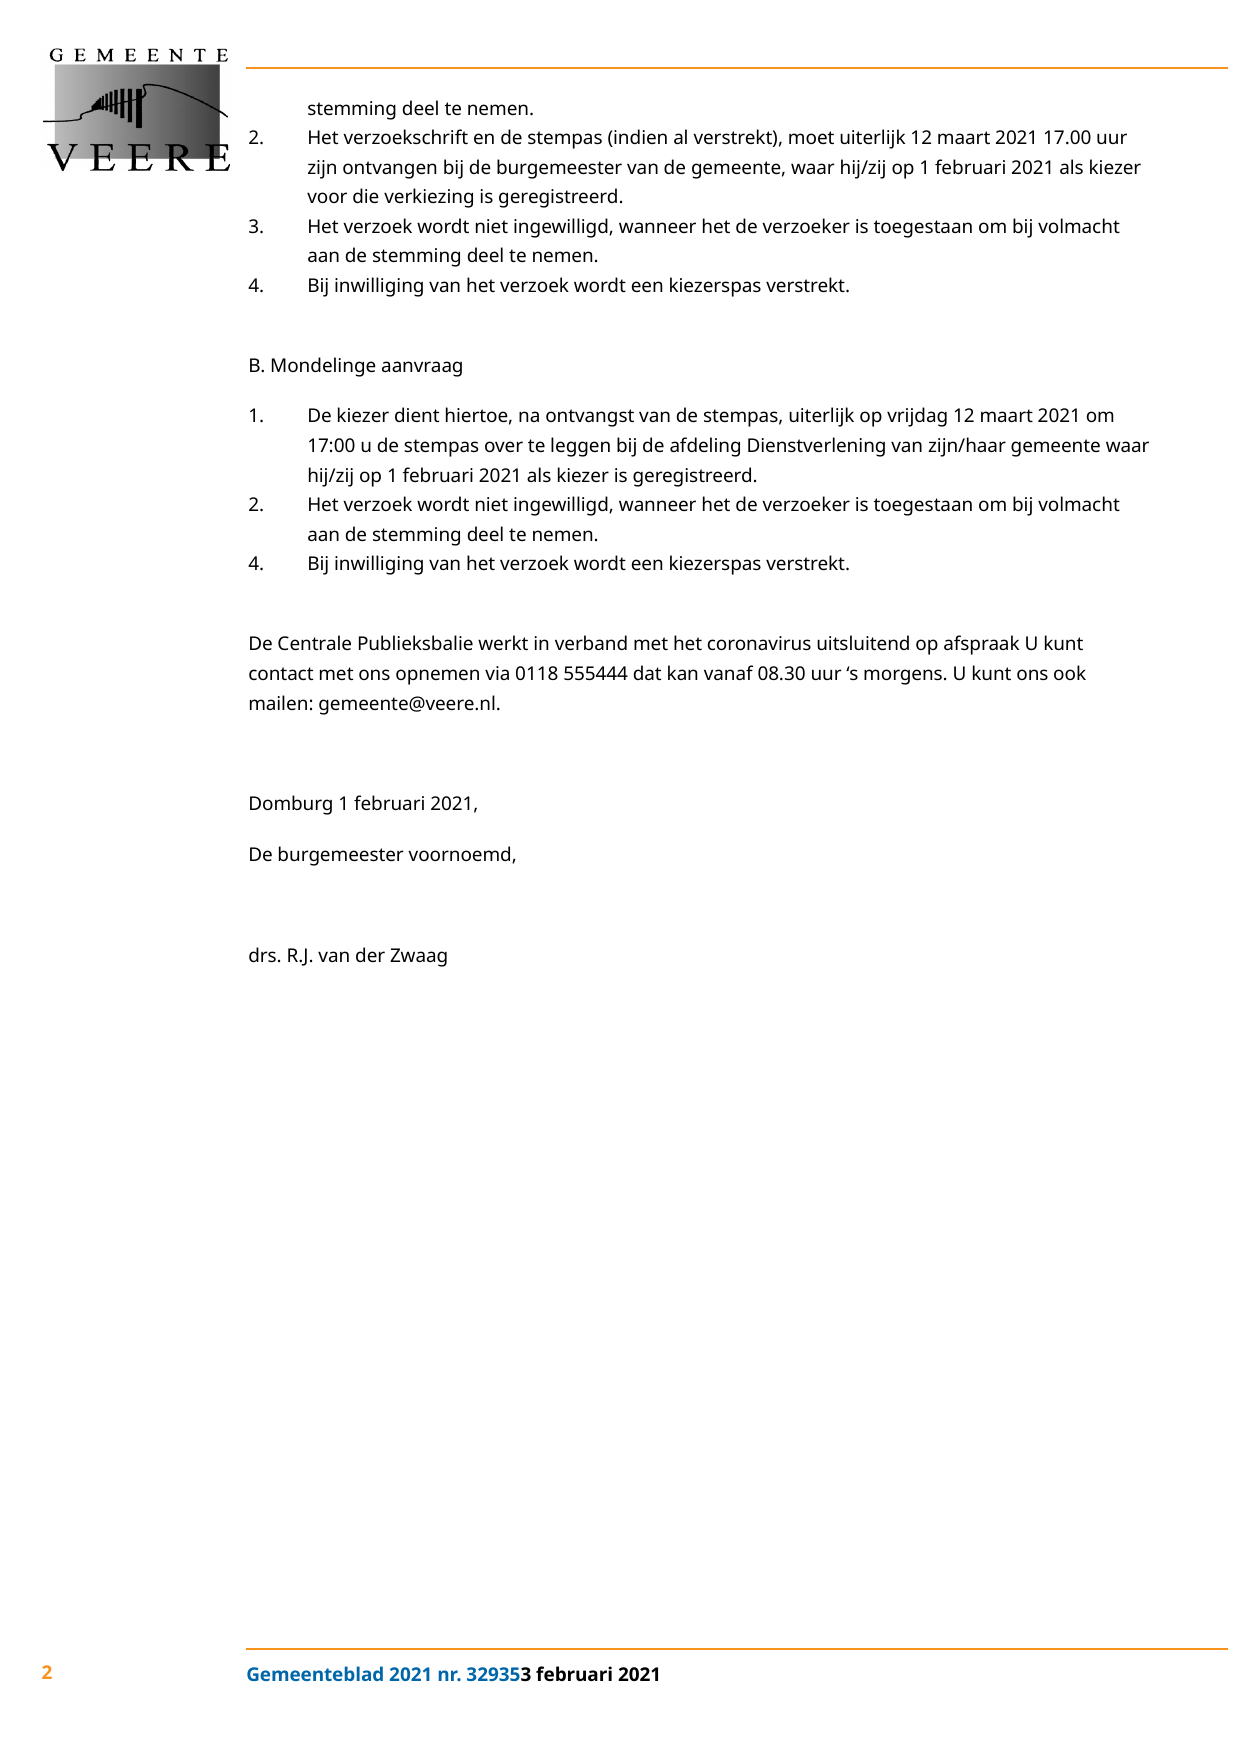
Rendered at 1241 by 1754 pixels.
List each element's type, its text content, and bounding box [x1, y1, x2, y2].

picture [41, 47, 231, 172]
list Het verzoek wordt niet ingewilligd, wanneer het de verzoeker is toegestaan om bij volmacht aan de stemming deel te nemen. [248, 213, 1152, 268]
text drs. R.J. van der Zwaag [248, 942, 1152, 968]
list Het verzoekschrift en de stempas (indien al verstrekt), moet uiterlijk 12 maart 2021 17.00 uur zijn ontvangen bij de burgemeester van de gemeente, waar hij/zij op 1 februari 2021 als kiezer voor die verkiezing is geregistreerd. [248, 124, 1152, 209]
list Bij inwilliging van het verzoek wordt een kiezerspas verstrekt. [248, 272, 1152, 298]
list stemming deel te nemen. [248, 95, 1152, 121]
text De Centrale Publieksbalie werkt in verband met het coronavirus uitsluitend op afspraak U kunt contact met ons opnemen via 0118 555444 dat kan vanaf 08.30 uur ‘s morgens. U kunt ons ook mailen: gemeente@veere.nl. [248, 631, 1152, 716]
text Domburg 1 februari 2021, [248, 791, 1152, 816]
text B. Mondelinge aanvraag [248, 352, 1152, 378]
list Het verzoek wordt niet ingewilligd, wanneer het de verzoeker is toegestaan om bij volmacht aan de stemming deel te nemen. [248, 491, 1152, 547]
list Bij inwilliging van het verzoek wordt een kiezerspas verstrekt. [248, 551, 1152, 576]
list De kiezer dient hiertoe, na ontvangst van de stempas, uiterlijk op vrijdag 12 maart 2021 om 17:00 u de stempas over te leggen bij de afdeling Dienstverlening van zijn/haar gemeente waar hij/zij op 1 februari 2021 als kiezer is geregistreerd. [248, 403, 1152, 488]
text De burgemeester voornoemd, [248, 841, 1152, 867]
